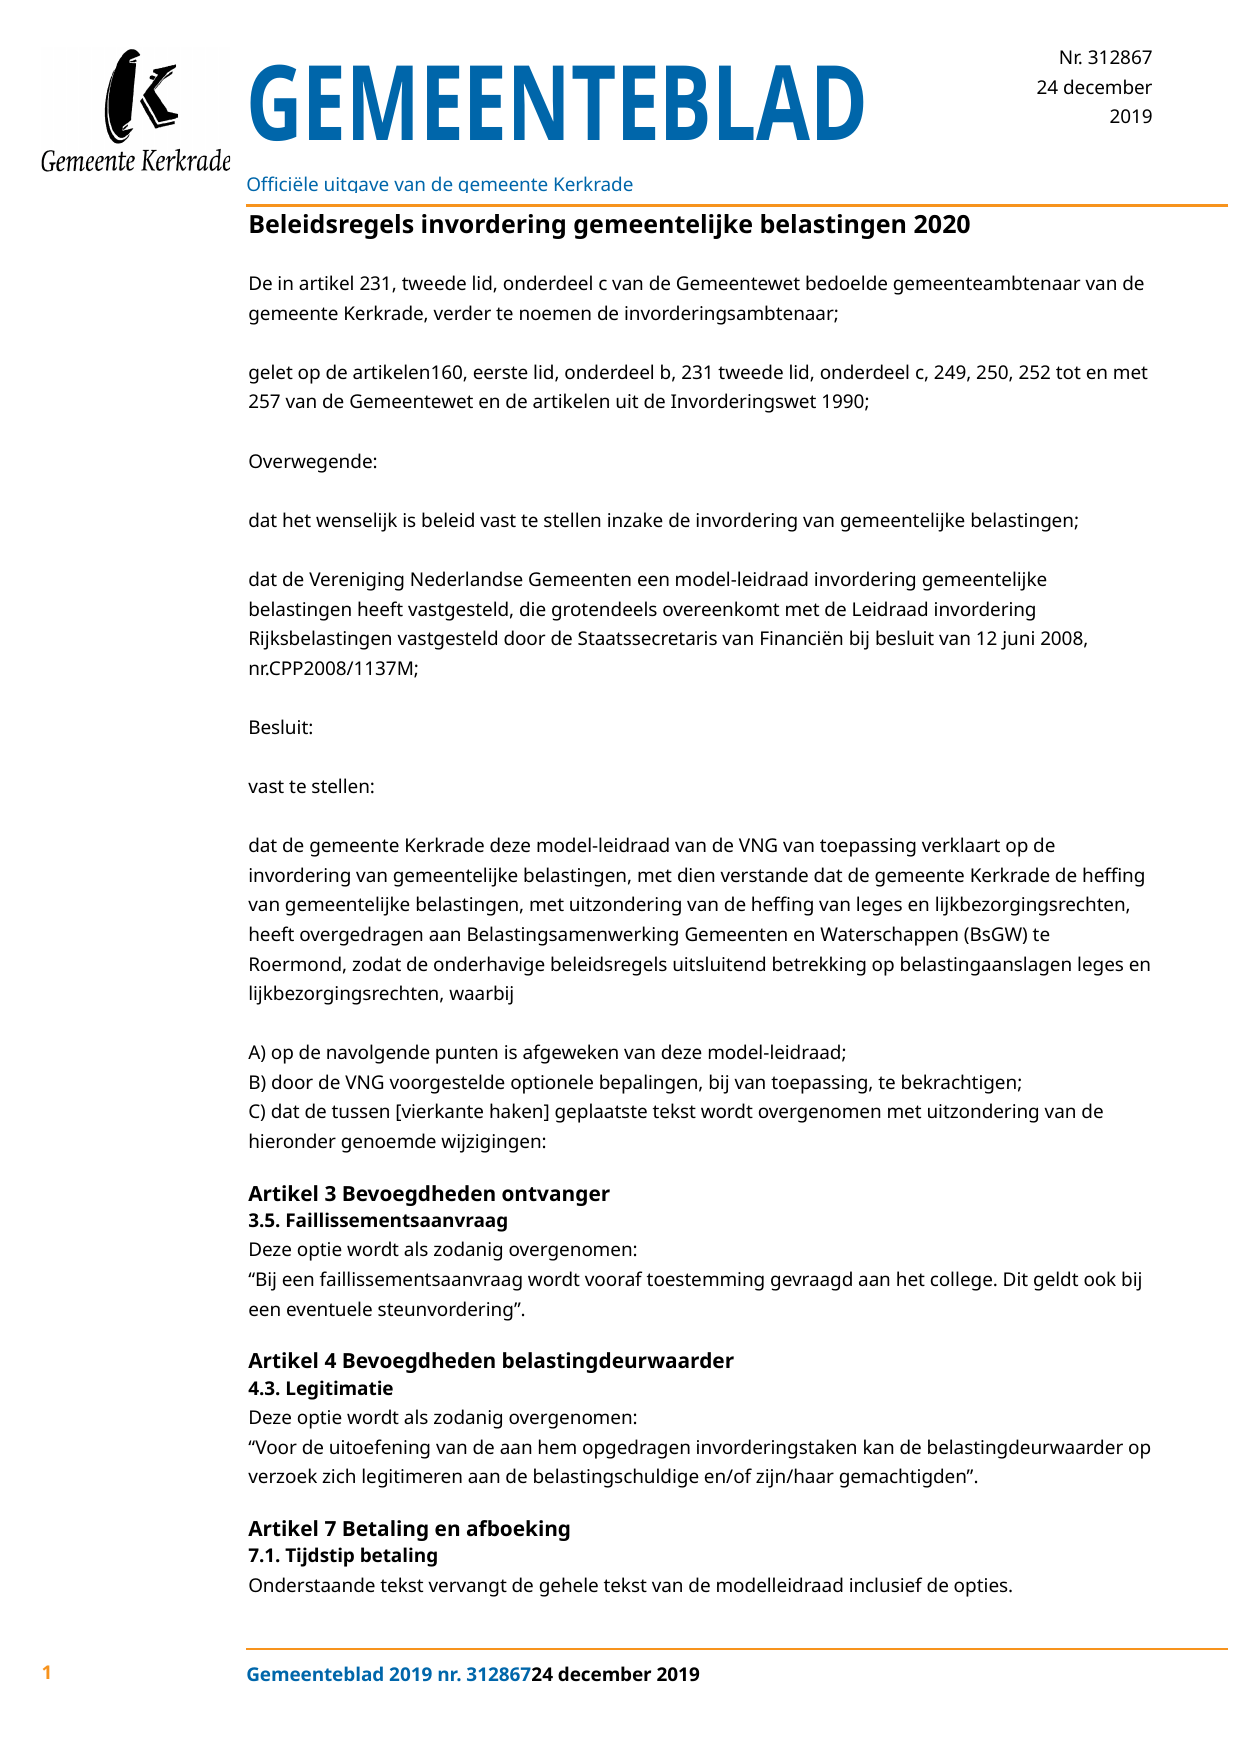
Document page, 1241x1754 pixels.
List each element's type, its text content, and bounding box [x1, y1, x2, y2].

text Overwegende: [248, 448, 1152, 473]
text dat het wenselijk is beleid vast te stellen inzake de invordering van gemeentelijke belastingen; [248, 507, 1152, 533]
text gelet op de artikelen160, eerste lid, onderdeel b, 231 tweede lid, onderdeel c, 249, 250, 252 tot en met 257 van de Gemeentewet en de artikelen uit de Invorderingswet 1990; [248, 359, 1152, 414]
text Artikel 3 Bevoegdheden ontvanger [248, 1179, 1152, 1207]
text Onderstaande tekst vervangt de gehele tekst van de modelleidraad inclusief de opties. [248, 1572, 1152, 1598]
text Beleidsregels invordering gemeentelijke belastingen 2020 [248, 207, 1152, 241]
text Artikel 4 Bevoegdheden belastingdeurwaarder [248, 1346, 1152, 1375]
text dat de Vereniging Nederlandse Gemeenten een model-leidraad invordering gemeentelijke belastingen heeft vastgesteld, die grotendeels overeenkomt met de Leidraad invordering Rijksbelastingen vastgesteld door de Staatssecretaris van Financiën bij besluit van 12 juni 2008, nr.CPP2008/1137M; [248, 566, 1152, 681]
text dat de gemeente Kerkrade deze model-leidraad van de VNG van toepassing verklaart op de invordering van gemeentelijke belastingen, met dien verstande dat de gemeente Kerkrade de heffing van gemeentelijke belastingen, met uitzondering van de heffing van leges en lijkbezorgingsrechten, heeft overgedragen aan Belastingsamenwerking Gemeenten en Waterschappen (BsGW) te Roermond, zodat de onderhavige beleidsregels uitsluitend betrekking op belastingaanslagen leges en lijkbezorgingsrechten, waarbij [248, 832, 1152, 1006]
text 7.1. Tijdstip betaling [248, 1542, 1152, 1568]
text gemeente Kerkrade, verder te noemen de invorderingsambtenaar; [248, 300, 1152, 326]
text Deze optie wordt als zodanig overgenomen: [248, 1237, 1152, 1262]
text B) door de VNG voorgestelde optionele bepalingen, bij van toepassing, te bekrachtigen; [248, 1069, 1152, 1095]
text “Bij een faillissementsaanvraag wordt vooraf toestemming gevraagd aan het college. Dit geldt ook bij een eventuele steunvordering”. [248, 1266, 1152, 1322]
text 3.5. Faillissementsaanvraag [248, 1207, 1152, 1233]
text A) op de navolgende punten is afgeweken van deze model-leidraad; [248, 1039, 1152, 1065]
text De in artikel 231, tweede lid, onderdeel c van de Gemeentewet bedoelde gemeenteambtenaar van de [248, 270, 1152, 296]
text Deze optie wordt als zodanig overgenomen: [248, 1404, 1152, 1430]
text Artikel 7 Betaling en afboeking [248, 1514, 1152, 1542]
text Besluit: [248, 714, 1152, 740]
text 4.3. Legitimatie [248, 1375, 1152, 1400]
text C) dat de tussen [vierkante haken] geplaatste tekst wordt overgenomen met uitzondering van de hieronder genoemde wijzigingen: [248, 1099, 1152, 1154]
text “Voor de uitoefening van de aan hem opgedragen invorderingstaken kan de belastingdeurwaarder op verzoek zich legitimeren aan de belastingschuldige en/of zijn/haar gemachtigden”. [248, 1434, 1152, 1489]
text vast te stellen: [248, 773, 1152, 799]
picture [41, 47, 231, 172]
